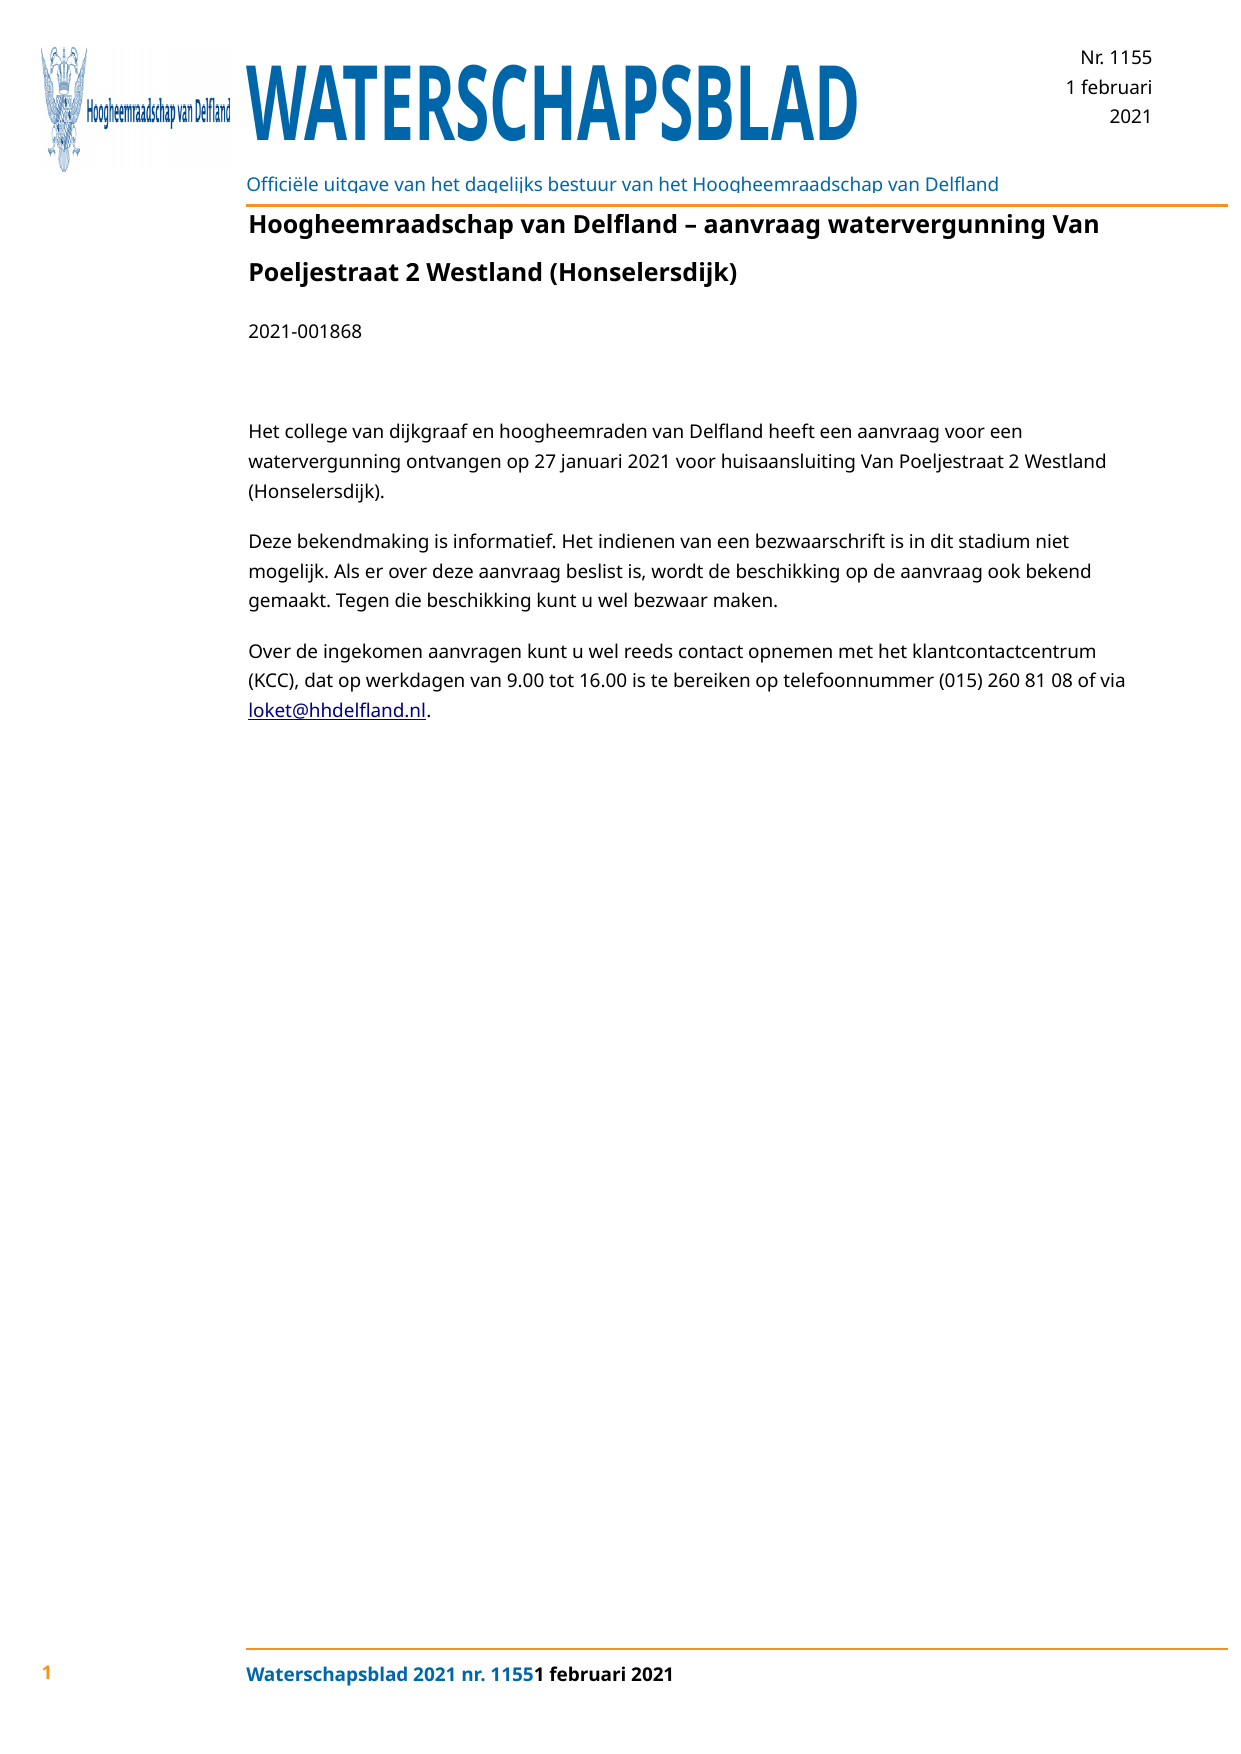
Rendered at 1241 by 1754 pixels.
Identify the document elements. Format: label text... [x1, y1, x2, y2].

text Deze bekendmaking is informatief. Het indienen van een bezwaarschrift is in dit stadium niet mogelijk. Als er over deze aanvraag beslist is, wordt de beschikking op de aanvraag ook bekend gemaakt. Tegen die beschikking kunt u wel bezwaar maken. [248, 528, 1152, 613]
text 2021-001868 [248, 318, 1152, 344]
text Over de ingekomen aanvragen kunt u wel reeds contact opnemen met het klantcontactcentrum (KCC), dat op werkdagen van 9.00 tot 16.00 is te bereiken op telefoonnummer (015) 260 81 08 of via loket@hhdelfland.nl. [248, 638, 1152, 723]
text Het college van dijkgraaf en hoogheemraden van Delfland heeft een aanvraag voor een watervergunning ontvangen op 27 januari 2021 voor huisaansluiting Van Poeljestraat 2 Westland (Honselersdijk). [248, 419, 1152, 504]
text Hoogheemraadschap van Delfland – aanvraag watervergunning Van Poeljestraat 2 Westland (Honselersdijk) [248, 207, 1152, 288]
picture [41, 47, 231, 172]
